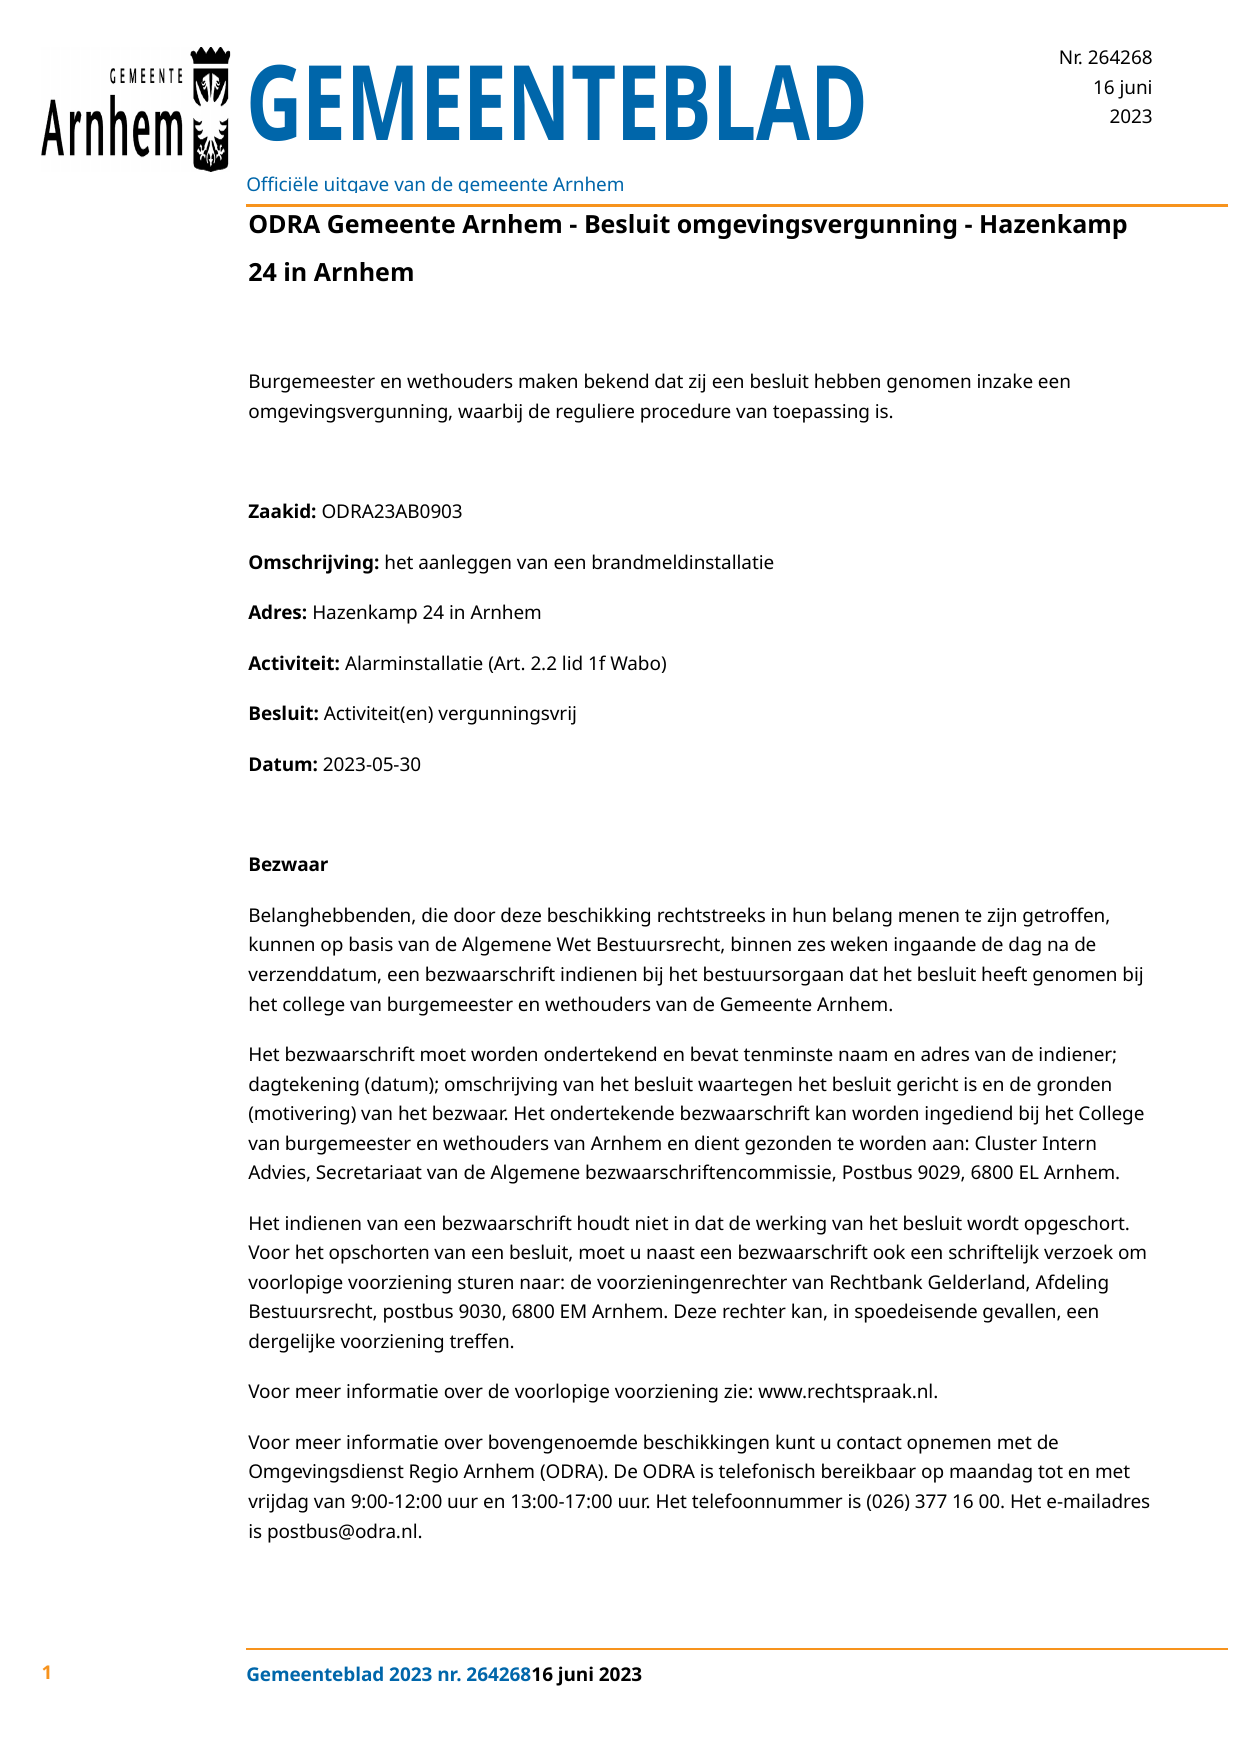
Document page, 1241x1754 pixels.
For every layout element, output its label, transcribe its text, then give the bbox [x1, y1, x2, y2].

text Activiteit: Alarminstallatie (Art. 2.2 lid 1f Wabo) [248, 650, 1152, 676]
picture [41, 47, 231, 172]
text Voor meer informatie over bovengenoemde beschikkingen kunt u contact opnemen met de Omgevingsdienst Regio Arnhem (ODRA). De ODRA is telefonisch bereikbaar op maandag tot en met vrijdag van 9:00-12:00 uur en 13:00-17:00 uur. Het telefoonnummer is (026) 377 16 00. Het e-mailadres is postbus@odra.nl. [248, 1429, 1152, 1544]
text Voor meer informatie over de voorlopige voorziening zie: www.rechtspraak.nl. [248, 1379, 1152, 1404]
text Omschrijving: het aanleggen van een brandmeldinstallatie [248, 549, 1152, 575]
text Het indienen van een bezwaarschrift houdt niet in dat de werking van het besluit wordt opgeschort. Voor het opschorten van een besluit, moet u naast een bezwaarschrift ook een schriftelijk verzoek om voorlopige voorziening sturen naar: de voorzieningenrechter van Rechtbank Gelderland, Afdeling Bestuursrecht, postbus 9030, 6800 EM Arnhem. Deze rechter kan, in spoedeisende gevallen, een dergelijke voorziening treffen. [248, 1210, 1152, 1354]
text Zaakid: ODRA23AB0903 [248, 499, 1152, 524]
text Belanghebbenden, die door deze beschikking rechtstreeks in hun belang menen te zijn getroffen, kunnen op basis van de Algemene Wet Bestuursrecht, binnen zes weken ingaande de dag na de verzenddatum, een bezwaarschrift indienen bij het bestuursorgaan dat het besluit heeft genomen bij het college van burgemeester en wethouders van de Gemeente Arnhem. [248, 902, 1152, 1017]
text Datum: 2023-05-30 [248, 751, 1152, 777]
text Burgemeester en wethouders maken bekend dat zij een besluit hebben genomen inzake een omgevingsvergunning, waarbij de reguliere procedure van toepassing is. [248, 368, 1152, 424]
text Besluit: Activiteit(en) vergunningsvrij [248, 700, 1152, 726]
text Het bezwaarschrift moet worden ondertekend en bevat tenminste naam en adres van de indiener; dagtekening (datum); omschrijving van het besluit waartegen het besluit gericht is en de gronden (motivering) van het bezwaar. Het ondertekende bezwaarschrift kan worden ingediend bij het College van burgemeester en wethouders van Arnhem en dient gezonden te worden aan: Cluster Intern Advies, Secretariaat van de Algemene bezwaarschriftencommissie, Postbus 9029, 6800 EL Arnhem. [248, 1041, 1152, 1185]
text ODRA Gemeente Arnhem - Besluit omgevingsvergunning - Hazenkamp 24 in Arnhem [248, 207, 1152, 288]
text Adres: Hazenkamp 24 in Arnhem [248, 599, 1152, 625]
text Bezwaar [248, 852, 1152, 877]
